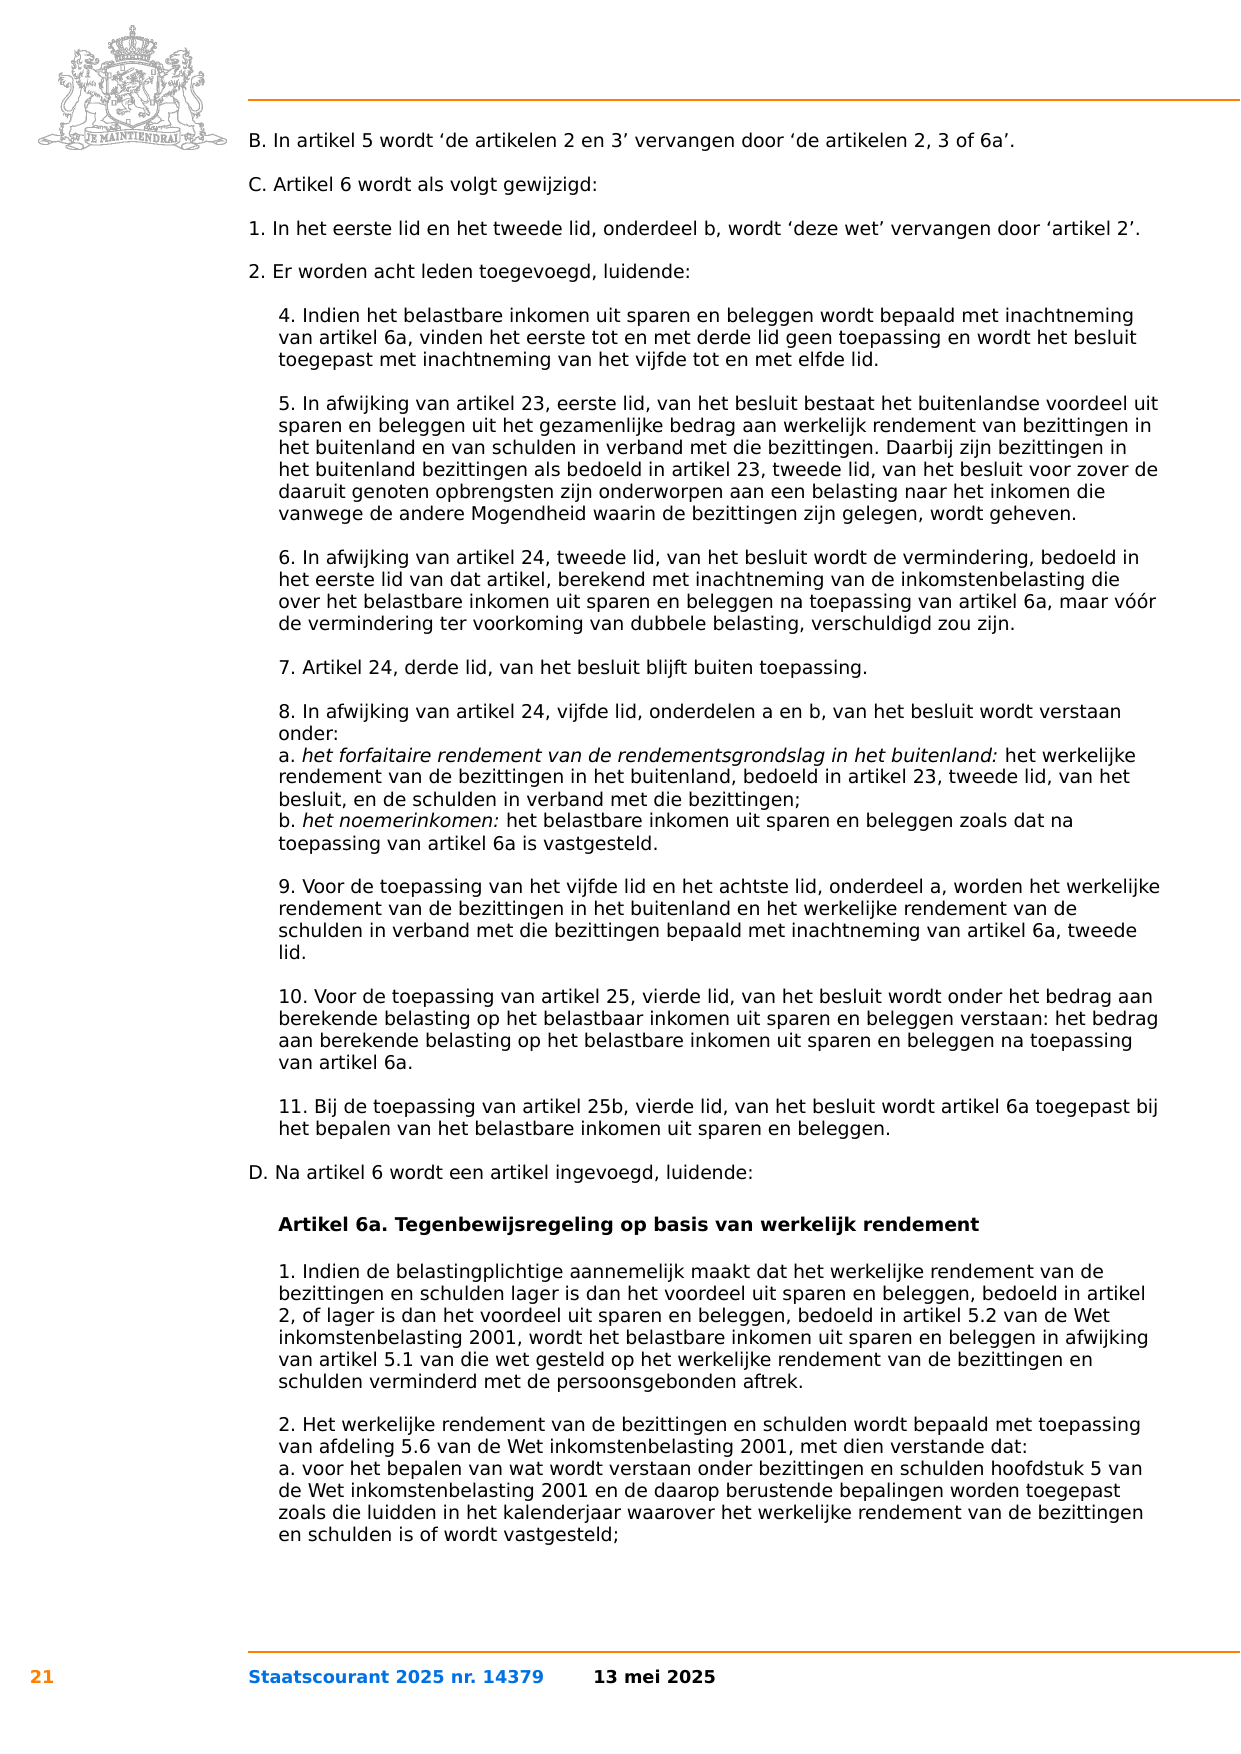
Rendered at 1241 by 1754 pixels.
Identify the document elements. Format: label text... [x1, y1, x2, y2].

text C. Artikel 6 wordt als volgt gewijzigd: [248, 174, 1163, 196]
picture [38, 25, 227, 150]
text 11. Bij de toepassing van artikel 25b, vierde lid, van het besluit wordt artikel 6a toegepast bij het bepalen van het belastbare inkomen uit sparen en beleggen. [278, 1096, 1163, 1140]
text 6. In afwijking van artikel 24, tweede lid, van het besluit wordt de vermindering, bedoeld in het eerste lid van dat artikel, berekend met inachtneming van de inkomstenbelasting die over het belastbare inkomen uit sparen en beleggen na toepassing van artikel 6a, maar vóór de vermindering ter voorkoming van dubbele belasting, verschuldigd zou zijn. [278, 547, 1163, 635]
text B. In artikel 5 wordt ‘de artikelen 2 en 3’ vervangen door ‘de artikelen 2, 3 of 6a’. [248, 130, 1163, 152]
subtitle Artikel 6a. Tegenbewijsregeling op basis van werkelijk rendement [278, 1214, 1163, 1236]
text 5. In afwijking van artikel 23, eerste lid, van het besluit bestaat het buitenlandse voordeel uit sparen en beleggen uit het gezamenlijke bedrag aan werkelijk rendement van bezittingen in het buitenland en van schulden in verband met die bezittingen. Daarbij zijn bezittingen in het buitenland bezittingen als bedoeld in artikel 23, tweede lid, van het besluit voor zover de daaruit genoten opbrengsten zijn onderworpen aan een belasting naar het inkomen die vanwege de andere Mogendheid waarin de bezittingen zijn gelegen, wordt geheven. [278, 393, 1163, 525]
text 8. In afwijking van artikel 24, vijfde lid, onderdelen a en b, van het besluit wordt verstaan onder: [278, 701, 1163, 744]
text a. voor het bepalen van wat wordt verstaan onder bezittingen en schulden hoofdstuk 5 van de Wet inkomstenbelasting 2001 en de daarop berustende bepalingen worden toegepast zoals die luidden in het kalenderjaar waarover het werkelijke rendement van de bezittingen en schulden is of wordt vastgesteld; [278, 1458, 1163, 1546]
text 9. Voor de toepassing van het vijfde lid en het achtste lid, onderdeel a, worden het werkelijke rendement van de bezittingen in het buitenland en het werkelijke rendement van de schulden in verband met die bezittingen bepaald met inachtneming van artikel 6a, tweede lid. [278, 876, 1163, 964]
text 2. Het werkelijke rendement van de bezittingen en schulden wordt bepaald met toepassing van afdeling 5.6 van de Wet inkomstenbelasting 2001, met dien verstande dat: [278, 1414, 1163, 1458]
text D. Na artikel 6 wordt een artikel ingevoegd, luidende: [248, 1162, 1163, 1184]
text 7. Artikel 24, derde lid, van het besluit blijft buiten toepassing. [278, 657, 1163, 679]
text b. het noemerinkomen: het belastbare inkomen uit sparen en beleggen zoals dat na toepassing van artikel 6a is vastgesteld. [278, 810, 1163, 854]
text 2. Er worden acht leden toegevoegd, luidende: [248, 261, 1163, 283]
text 4. Indien het belastbare inkomen uit sparen en beleggen wordt bepaald met inachtneming van artikel 6a, vinden het eerste tot en met derde lid geen toepassing en wordt het besluit toegepast met inachtneming van het vijfde tot en met elfde lid. [278, 305, 1163, 371]
text 1. Indien de belastingplichtige aannemelijk maakt dat het werkelijke rendement van de bezittingen en schulden lager is dan het voordeel uit sparen en beleggen, bedoeld in artikel 2, of lager is dan het voordeel uit sparen en beleggen, bedoeld in artikel 5.2 van de Wet inkomstenbelasting 2001, wordt het belastbare inkomen uit sparen en beleggen in afwijking van artikel 5.1 van die wet gesteld op het werkelijke rendement van de bezittingen en schulden verminderd met de persoonsgebonden aftrek. [278, 1261, 1163, 1392]
text 10. Voor de toepassing van artikel 25, vierde lid, van het besluit wordt onder het bedrag aan berekende belasting op het belastbaar inkomen uit sparen en beleggen verstaan: het bedrag aan berekende belasting op het belastbare inkomen uit sparen en beleggen na toepassing van artikel 6a. [278, 986, 1163, 1074]
text a. het forfaitaire rendement van de rendementsgrondslag in het buitenland: het werkelijke rendement van de bezittingen in het buitenland, bedoeld in artikel 23, tweede lid, van het besluit, en de schulden in verband met die bezittingen; [278, 744, 1163, 810]
text 1. In het eerste lid en het tweede lid, onderdeel b, wordt ‘deze wet’ vervangen door ‘artikel 2’. [248, 218, 1163, 239]
